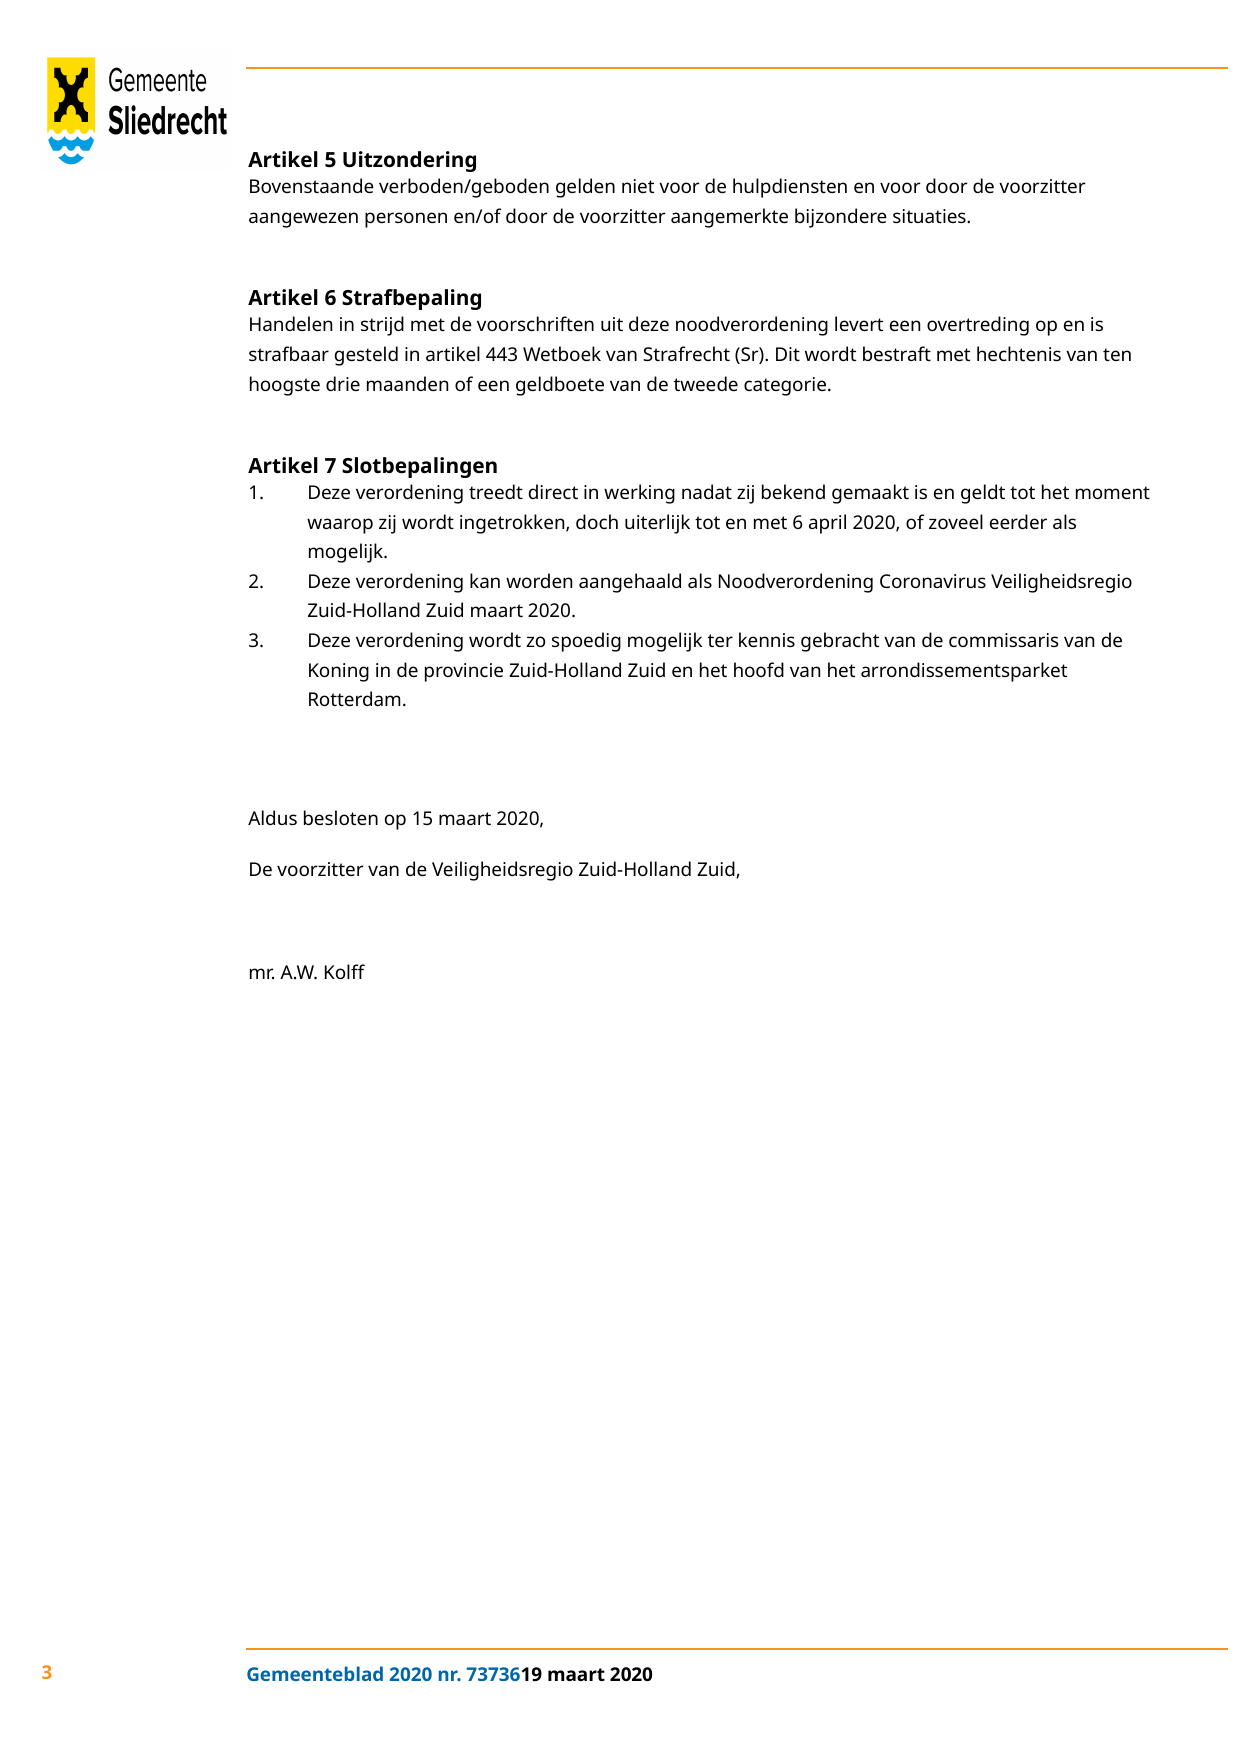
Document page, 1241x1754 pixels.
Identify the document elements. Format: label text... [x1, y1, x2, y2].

text mr. A.W. Kolff [248, 959, 1152, 985]
list Deze verordening treedt direct in werking nadat zij bekend gemaakt is en geldt tot het moment waarop zij wordt ingetrokken, doch uiterlijk tot en met 6 april 2020, of zoveel eerder als mogelijk. [248, 479, 1152, 564]
text Artikel 6 Strafbepaling [248, 283, 1152, 312]
text Handelen in strijd met de voorschriften uit deze noodverordening levert een overtreding op en is strafbaar gesteld in artikel 443 Wetboek van Strafrecht (Sr). Dit wordt bestraft met hechtenis van ten hoogste drie maanden of een geldboete van de tweede categorie. [248, 312, 1152, 397]
text Artikel 7 Slotbepalingen [248, 451, 1152, 479]
picture [41, 47, 231, 172]
text De voorzitter van de Veiligheidsregio Zuid-Holland Zuid, [248, 856, 1152, 882]
list Deze verordening kan worden aangehaald als Noodverordening Coronavirus Veiligheidsregio Zuid-Holland Zuid maart 2020. [248, 568, 1152, 623]
text Bovenstaande verboden/geboden gelden niet voor de hulpdiensten en voor door de voorzitter aangewezen personen en/of door de voorzitter aangemerkte bijzondere situaties. [248, 174, 1152, 229]
text Artikel 5 Uitzondering [248, 145, 1152, 174]
text Aldus besloten op 15 maart 2020, [248, 805, 1152, 830]
list Deze verordening wordt zo spoedig mogelijk ter kennis gebracht van de commissaris van de Koning in de provincie Zuid-Holland Zuid en het hoofd van het arrondissementsparket Rotterdam. [248, 627, 1152, 712]
